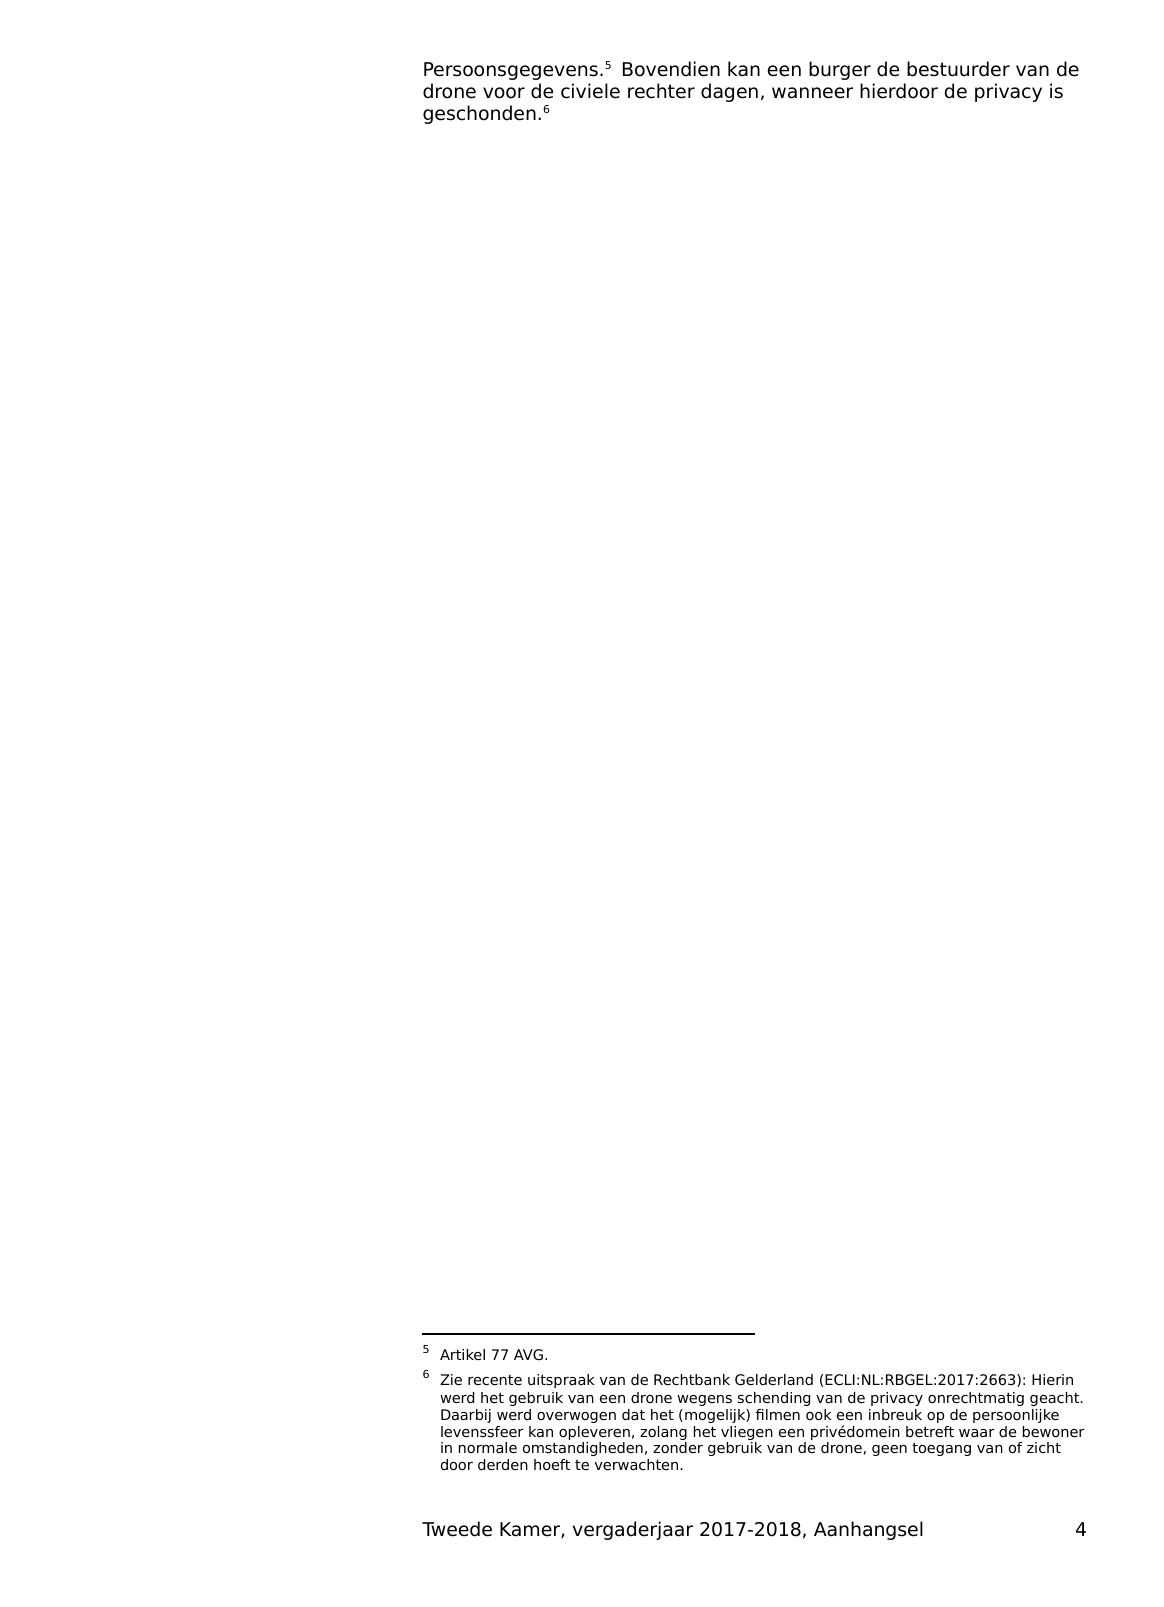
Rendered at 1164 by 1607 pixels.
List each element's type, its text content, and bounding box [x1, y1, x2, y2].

text Zie recente uitspraak van de Rechtbank Gelderland (ECLI:NL:RBGEL:2017:2663): Hierin werd het gebruik van een drone wegens schending van de privacy onrechtmatig geacht. Daarbij werd overwogen dat het (mogelijk) filmen ook een inbreuk op de persoonlijke levenssfeer kan opleveren, zolang het vliegen een privédomein betreft waar de bewoner in normale omstandigheden, zonder gebruik van de drone, geen toegang van of zicht door derden hoeft te verwachten. [422, 1368, 1087, 1474]
text Persoonsgegevens. Bovendien kan een burger de bestuurder van de drone voor de civiele rechter dagen, wanneer hierdoor de privacy is geschonden. [422, 59, 1087, 125]
text Artikel 77 AVG. [422, 1343, 1087, 1365]
